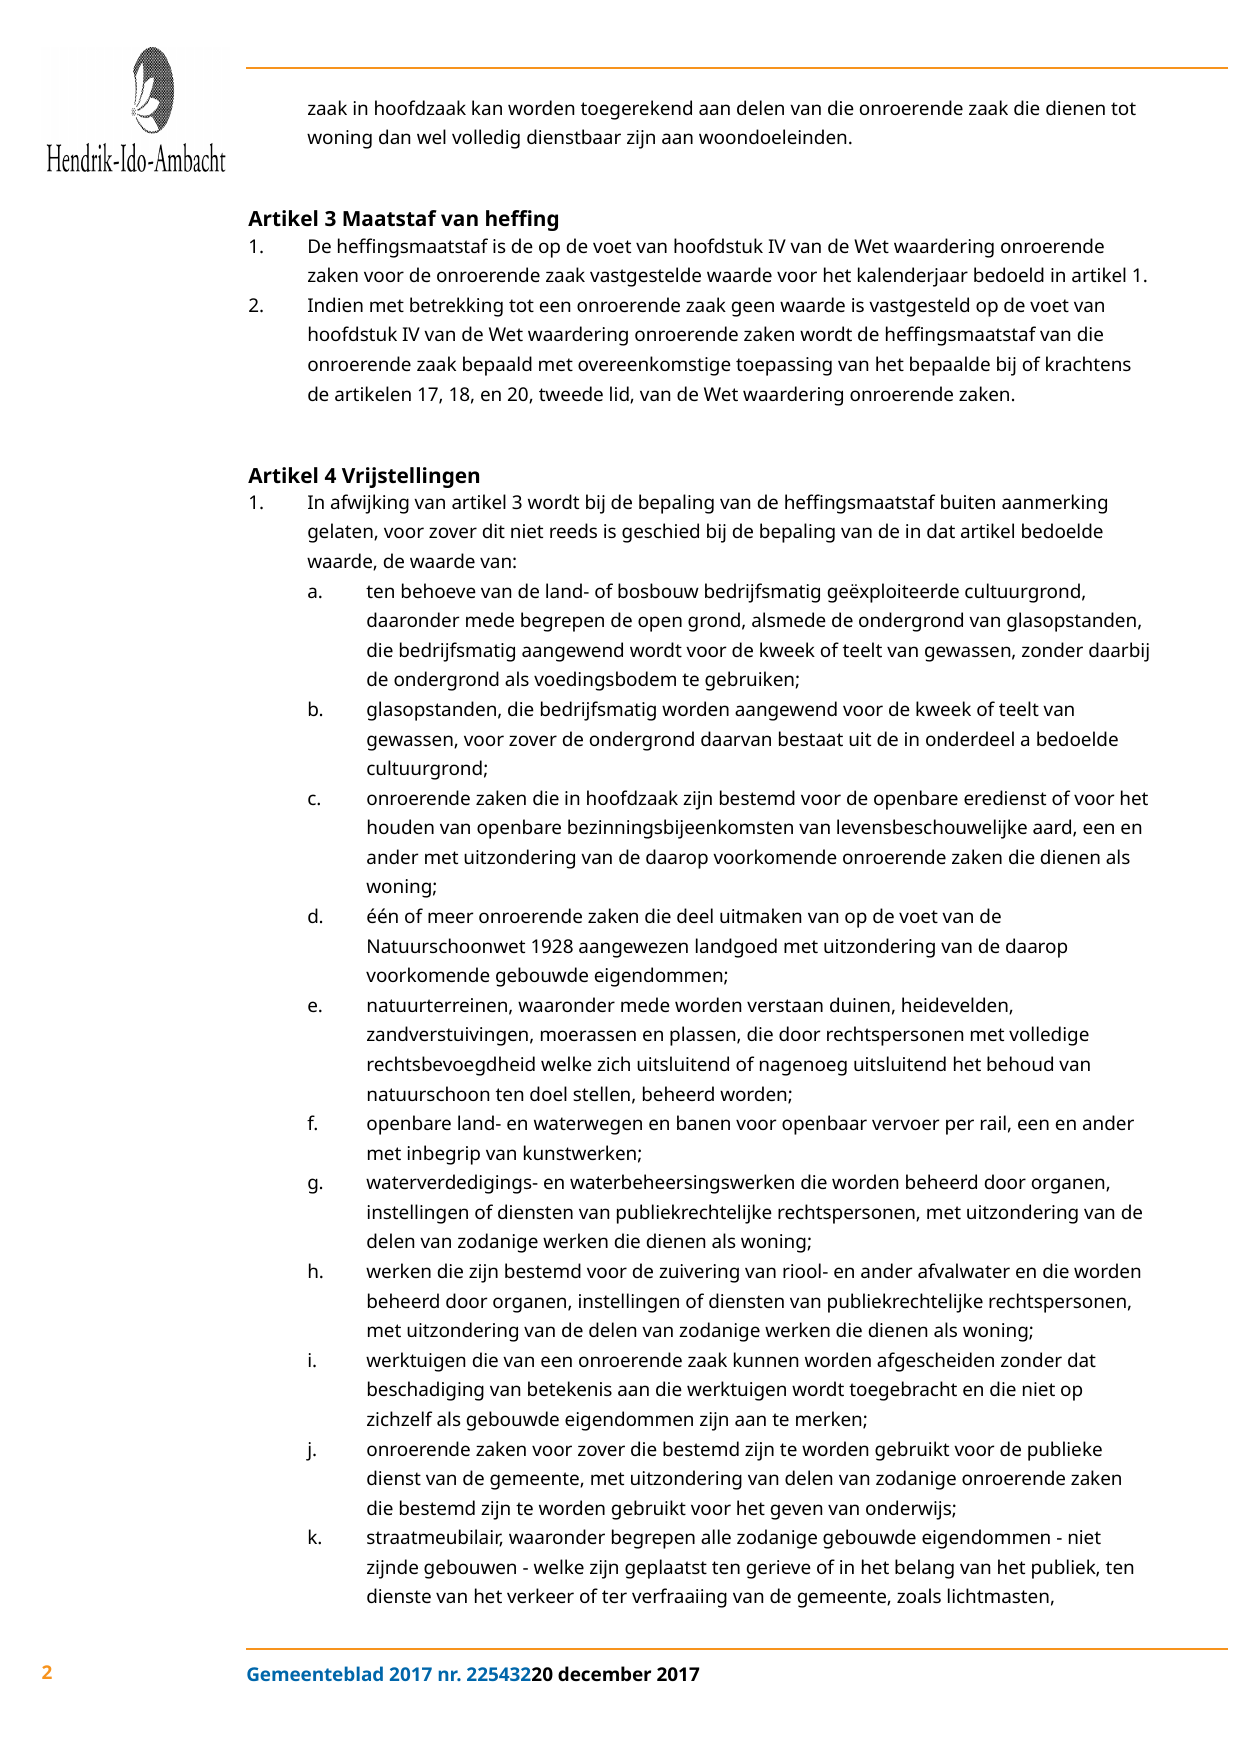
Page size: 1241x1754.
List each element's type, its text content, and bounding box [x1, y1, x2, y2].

list glasopstanden, die bedrijfsmatig worden aangewend voor de kweek of teelt van gewassen, voor zover de ondergrond daarvan bestaat uit de in onderdeel a bedoelde cultuurgrond; [307, 696, 1152, 781]
picture [41, 47, 231, 172]
list straatmeubilair, waaronder begrepen alle zodanige gebouwde eigendommen - niet zijnde gebouwen - welke zijn geplaatst ten gerieve of in het belang van het publiek, ten dienste van het verkeer of ter verfraaiing van de gemeente, zoals lichtmasten, [307, 1524, 1152, 1609]
list natuurterreinen, waaronder mede worden verstaan duinen, heidevelden, zandverstuivingen, moerassen en plassen, die door rechtspersonen met volledige rechtsbevoegdheid welke zich uitsluitend of nagenoeg uitsluitend het behoud van natuurschoon ten doel stellen, beheerd worden; [307, 992, 1152, 1107]
text Artikel 3 Maatstaf van heffing [248, 204, 1152, 233]
list ten behoeve van de land- of bosbouw bedrijfsmatig geëxploiteerde cultuurgrond, daaronder mede begrepen de open grond, alsmede de ondergrond van glasopstanden, die bedrijfsmatig aangewend wordt voor de kweek of teelt van gewassen, zonder daarbij de ondergrond als voedingsbodem te gebruiken; [307, 578, 1152, 692]
list zaak in hoofdzaak kan worden toegerekend aan delen van die onroerende zaak die dienen tot woning dan wel volledig dienstbaar zijn aan woondoeleinden. [248, 95, 1152, 150]
text Artikel 4 Vrijstellingen [248, 461, 1152, 489]
list onroerende zaken die in hoofdzaak zijn bestemd voor de openbare eredienst of voor het houden van openbare bezinningsbijeenkomsten van levensbeschouwelijke aard, een en ander met uitzondering van de daarop voorkomende onroerende zaken die dienen als woning; [307, 785, 1152, 899]
list De heffingsmaatstaf is de op de voet van hoofdstuk IV van de Wet waardering onroerende zaken voor de onroerende zaak vastgestelde waarde voor het kalenderjaar bedoeld in artikel 1. [248, 233, 1152, 288]
list openbare land- en waterwegen en banen voor openbaar vervoer per rail, een en ander met inbegrip van kunstwerken; [307, 1110, 1152, 1166]
list waterverdedigings- en waterbeheersingswerken die worden beheerd door organen, instellingen of diensten van publiekrechtelijke rechtspersonen, met uitzondering van de delen van zodanige werken die dienen als woning; [307, 1169, 1152, 1254]
list Indien met betrekking tot een onroerende zaak geen waarde is vastgesteld op de voet van hoofdstuk IV van de Wet waardering onroerende zaken wordt de heffingsmaatstaf van die onroerende zaak bepaald met overeenkomstige toepassing van het bepaalde bij of krachtens de artikelen 17, 18, en 20, tweede lid, van de Wet waardering onroerende zaken. [248, 292, 1152, 406]
list onroerende zaken voor zover die bestemd zijn te worden gebruikt voor de publieke dienst van de gemeente, met uitzondering van delen van zodanige onroerende zaken die bestemd zijn te worden gebruikt voor het geven van onderwijs; [307, 1436, 1152, 1521]
list werken die zijn bestemd voor de zuivering van riool- en ander afvalwater en die worden beheerd door organen, instellingen of diensten van publiekrechtelijke rechtspersonen, met uitzondering van de delen van zodanige werken die dienen als woning; [307, 1258, 1152, 1343]
list werktuigen die van een onroerende zaak kunnen worden afgescheiden zonder dat beschadiging van betekenis aan die werktuigen wordt toegebracht en die niet op zichzelf als gebouwde eigendommen zijn aan te merken; [307, 1347, 1152, 1432]
list In afwijking van artikel 3 wordt bij de bepaling van de heffingsmaatstaf buiten aanmerking gelaten, voor zover dit niet reeds is geschied bij de bepaling van de in dat artikel bedoelde waarde, de waarde van: [248, 489, 1152, 574]
list één of meer onroerende zaken die deel uitmaken van op de voet van de Natuurschoonwet 1928 aangewezen landgoed met uitzondering van de daarop voorkomende gebouwde eigendommen; [307, 903, 1152, 988]
